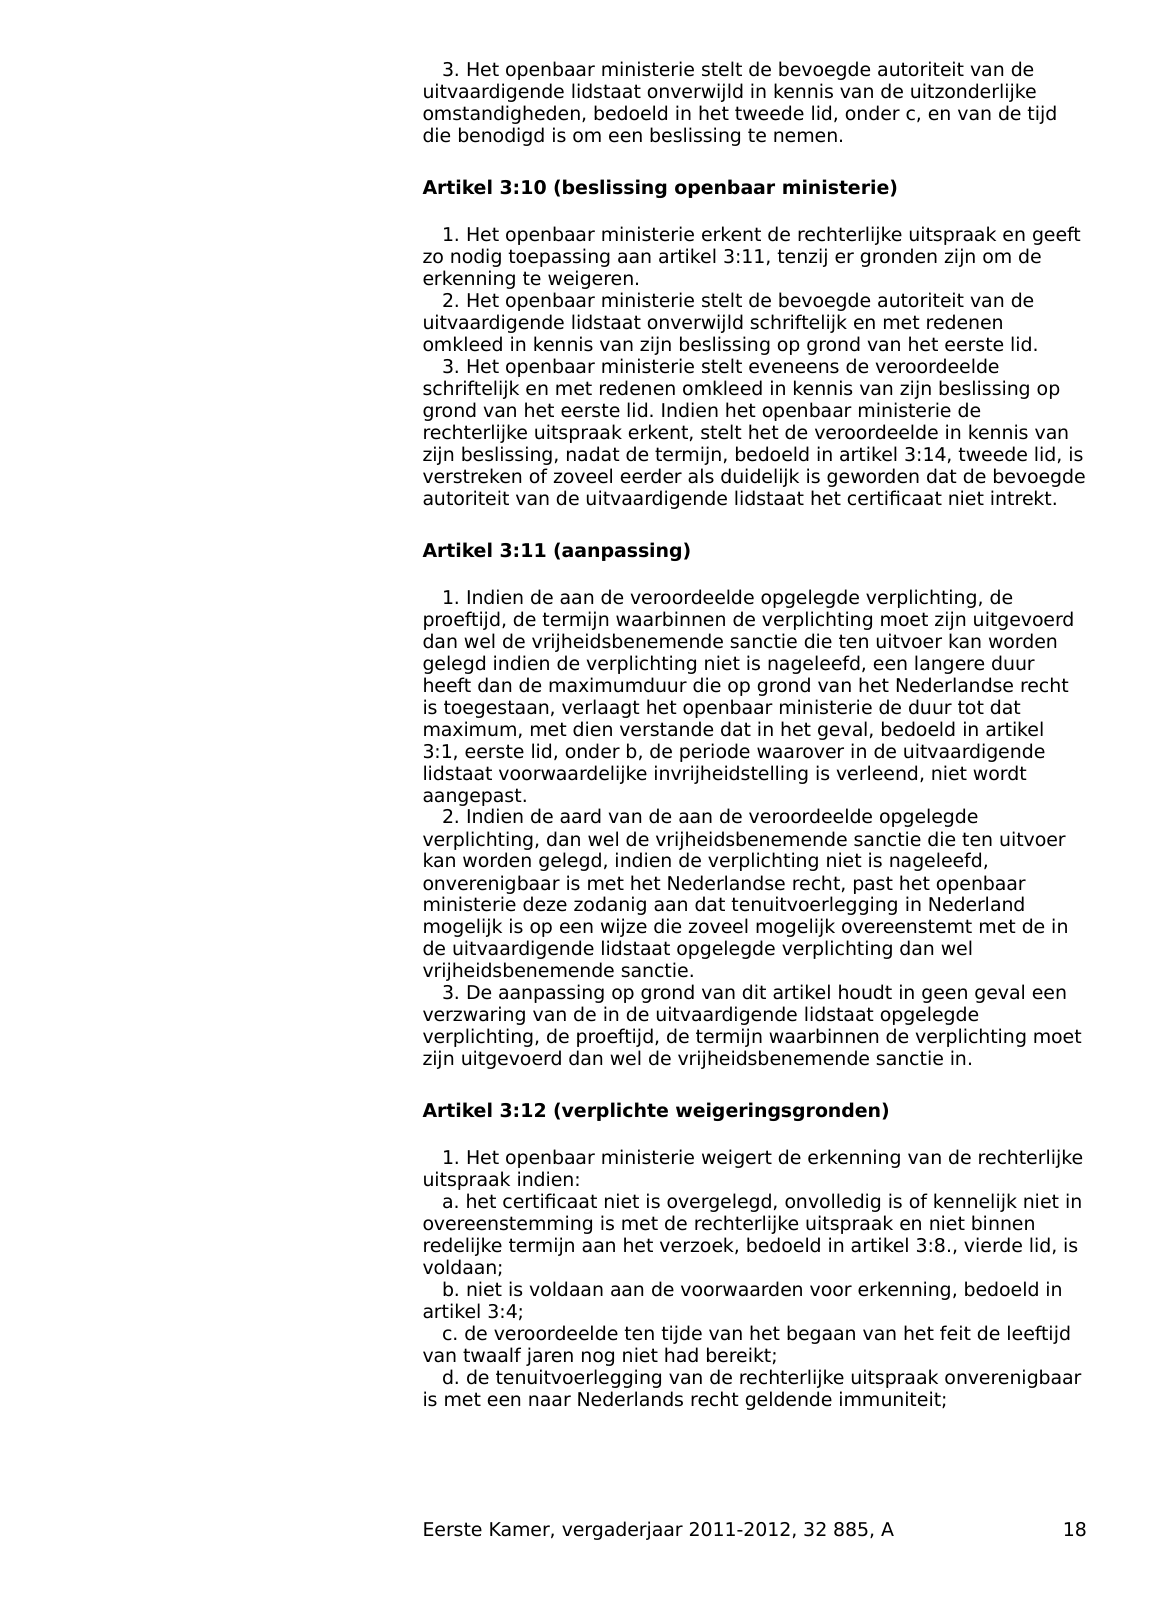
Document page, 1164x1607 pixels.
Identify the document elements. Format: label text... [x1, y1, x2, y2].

text 3. De aanpassing op grond van dit artikel houdt in geen geval een verzwaring van de in de uitvaardigende lidstaat opgelegde verplichting, de proeftijd, de termijn waarbinnen de verplichting moet zijn uitgevoerd dan wel de vrijheidsbenemende sanctie in. [422, 982, 1087, 1070]
text 3. Het openbaar ministerie stelt de bevoegde autoriteit van de uitvaardigende lidstaat onverwijld in kennis van de uitzonderlijke omstandigheden, bedoeld in het tweede lid, onder c, en van de tijd die benodigd is om een beslissing te nemen. [422, 59, 1087, 147]
text 1. Het openbaar ministerie erkent de rechterlijke uitspraak en geeft zo nodig toepassing aan artikel 3:11, tenzij er gronden zijn om de erkenning te weigeren. [422, 224, 1087, 290]
subtitle Artikel 3:10 (beslissing openbaar ministerie) [422, 177, 1087, 199]
text 2. Indien de aard van de aan de veroordeelde opgelegde verplichting, dan wel de vrijheidsbenemende sanctie die ten uitvoer kan worden gelegd, indien de verplichting niet is nageleefd, onverenigbaar is met het Nederlandse recht, past het openbaar ministerie deze zodanig aan dat tenuitvoerlegging in Nederland mogelijk is op een wijze die zoveel mogelijk overeenstemt met de in de uitvaardigende lidstaat opgelegde verplichting dan wel vrijheidsbenemende sanctie. [422, 806, 1087, 982]
text c. de veroordeelde ten tijde van het begaan van het feit de leeftijd van twaalf jaren nog niet had bereikt; [422, 1323, 1087, 1367]
text 3. Het openbaar ministerie stelt eveneens de veroordeelde schriftelijk en met redenen omkleed in kennis van zijn beslissing op grond van het eerste lid. Indien het openbaar ministerie de rechterlijke uitspraak erkent, stelt het de veroordeelde in kennis van zijn beslissing, nadat de termijn, bedoeld in artikel 3:14, tweede lid, is verstreken of zoveel eerder als duidelijk is geworden dat de bevoegde autoriteit van de uitvaardigende lidstaat het certificaat niet intrekt. [422, 356, 1087, 510]
text 1. Het openbaar ministerie weigert de erkenning van de rechterlijke uitspraak indien: [422, 1147, 1087, 1191]
text 2. Het openbaar ministerie stelt de bevoegde autoriteit van de uitvaardigende lidstaat onverwijld schriftelijk en met redenen omkleed in kennis van zijn beslissing op grond van het eerste lid. [422, 290, 1087, 356]
text a. het certificaat niet is overgelegd, onvolledig is of kennelijk niet in overeenstemming is met de rechterlijke uitspraak en niet binnen redelijke termijn aan het verzoek, bedoeld in artikel 3:8., vierde lid, is voldaan; [422, 1191, 1087, 1279]
text b. niet is voldaan aan de voorwaarden voor erkenning, bedoeld in artikel 3:4; [422, 1279, 1087, 1323]
subtitle Artikel 3:11 (aanpassing) [422, 540, 1087, 562]
text 1. Indien de aan de veroordeelde opgelegde verplichting, de proeftijd, de termijn waarbinnen de verplichting moet zijn uitgevoerd dan wel de vrijheidsbenemende sanctie die ten uitvoer kan worden gelegd indien de verplichting niet is nageleefd, een langere duur heeft dan de maximumduur die op grond van het Nederlandse recht is toegestaan, verlaagt het openbaar ministerie de duur tot dat maximum, met dien verstande dat in het geval, bedoeld in artikel 3:1, eerste lid, onder b, de periode waarover in de uitvaardigende lidstaat voorwaardelijke invrijheidstelling is verleend, niet wordt aangepast. [422, 587, 1087, 806]
text d. de tenuitvoerlegging van de rechterlijke uitspraak onverenigbaar is met een naar Nederlands recht geldende immuniteit; [422, 1367, 1087, 1411]
subtitle Artikel 3:12 (verplichte weigeringsgronden) [422, 1100, 1087, 1122]
